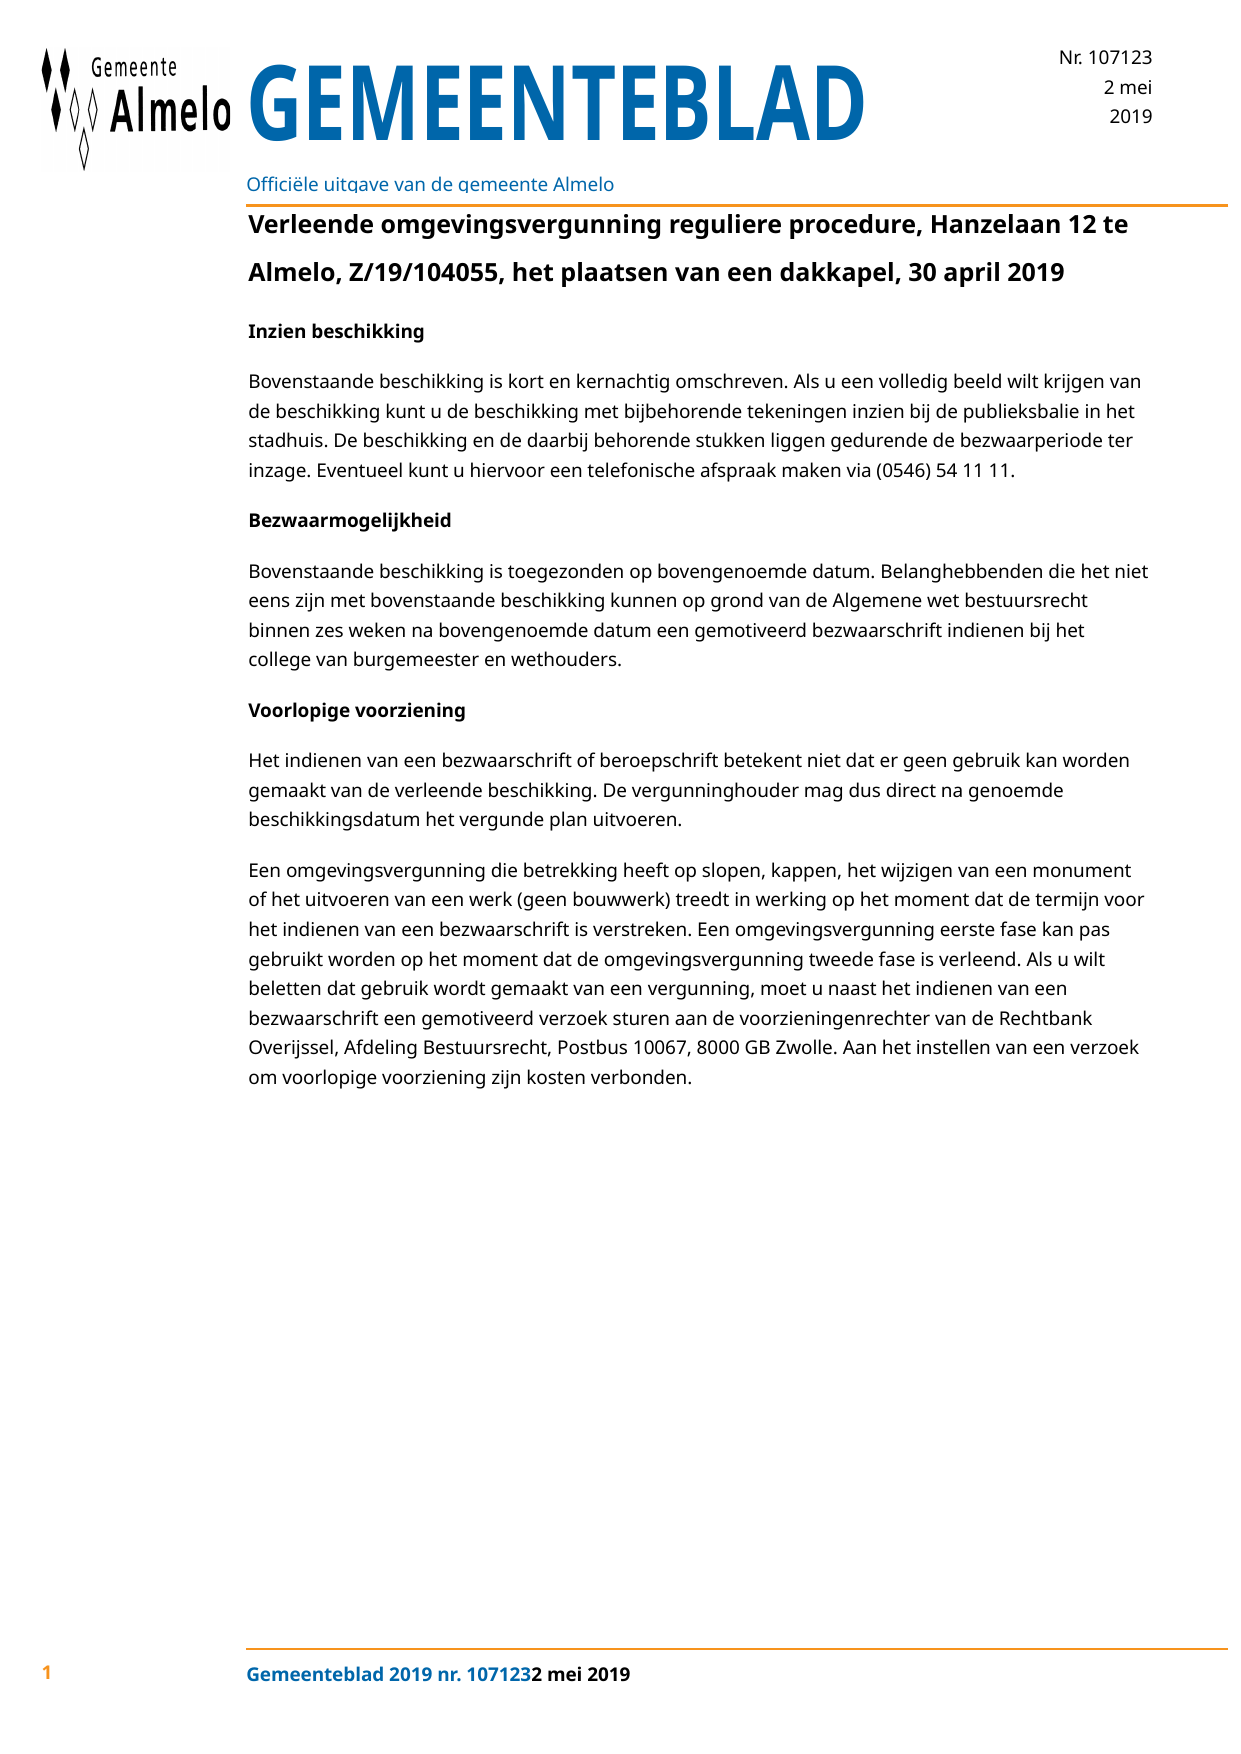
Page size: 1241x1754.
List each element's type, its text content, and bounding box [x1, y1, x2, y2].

text Voorlopige voorziening [248, 697, 1152, 723]
text Verleende omgevingsvergunning reguliere procedure, Hanzelaan 12 te Almelo, Z/19/104055, het plaatsen van een dakkapel, 30 april 2019 [248, 207, 1152, 288]
text Bezwaarmogelijkheid [248, 507, 1152, 533]
text Een omgevingsvergunning die betrekking heeft op slopen, kappen, het wijzigen van een monument of het uitvoeren van een werk (geen bouwwerk) treedt in werking op het moment dat de termijn voor het indienen van een bezwaarschrift is verstreken. Een omgevingsvergunning eerste fase kan pas gebruikt worden op het moment dat de omgevingsvergunning tweede fase is verleend. Als u wilt beletten dat gebruik wordt gemaakt van een vergunning, moet u naast het indienen van een bezwaarschrift een gemotiveerd verzoek sturen aan de voorzieningenrechter van de Rechtbank Overijssel, Afdeling Bestuursrecht, Postbus 10067, 8000 GB Zwolle. Aan het instellen van een verzoek om voorlopige voorziening zijn kosten verbonden. [248, 857, 1152, 1090]
text Het indienen van een bezwaarschrift of beroepschrift betekent niet dat er geen gebruik kan worden gemaakt van de verleende beschikking. De vergunninghouder mag dus direct na genoemde beschikkingsdatum het vergunde plan uitvoeren. [248, 747, 1152, 832]
text Bovenstaande beschikking is toegezonden op bovengenoemde datum. Belanghebbenden die het niet eens zijn met bovenstaande beschikking kunnen op grond van de Algemene wet bestuursrecht binnen zes weken na bovengenoemde datum een gemotiveerd bezwaarschrift indienen bij het college van burgemeester en wethouders. [248, 558, 1152, 672]
text Inzien beschikking [248, 318, 1152, 344]
text Bovenstaande beschikking is kort en kernachtig omschreven. Als u een volledig beeld wilt krijgen van de beschikking kunt u de beschikking met bijbehorende tekeningen inzien bij de publieksbalie in het stadhuis. De beschikking en de daarbij behorende stukken liggen gedurende de bezwaarperiode ter inzage. Eventueel kunt u hiervoor een telefonische afspraak maken via (0546) 54 11 11. [248, 368, 1152, 483]
picture [41, 47, 231, 172]
